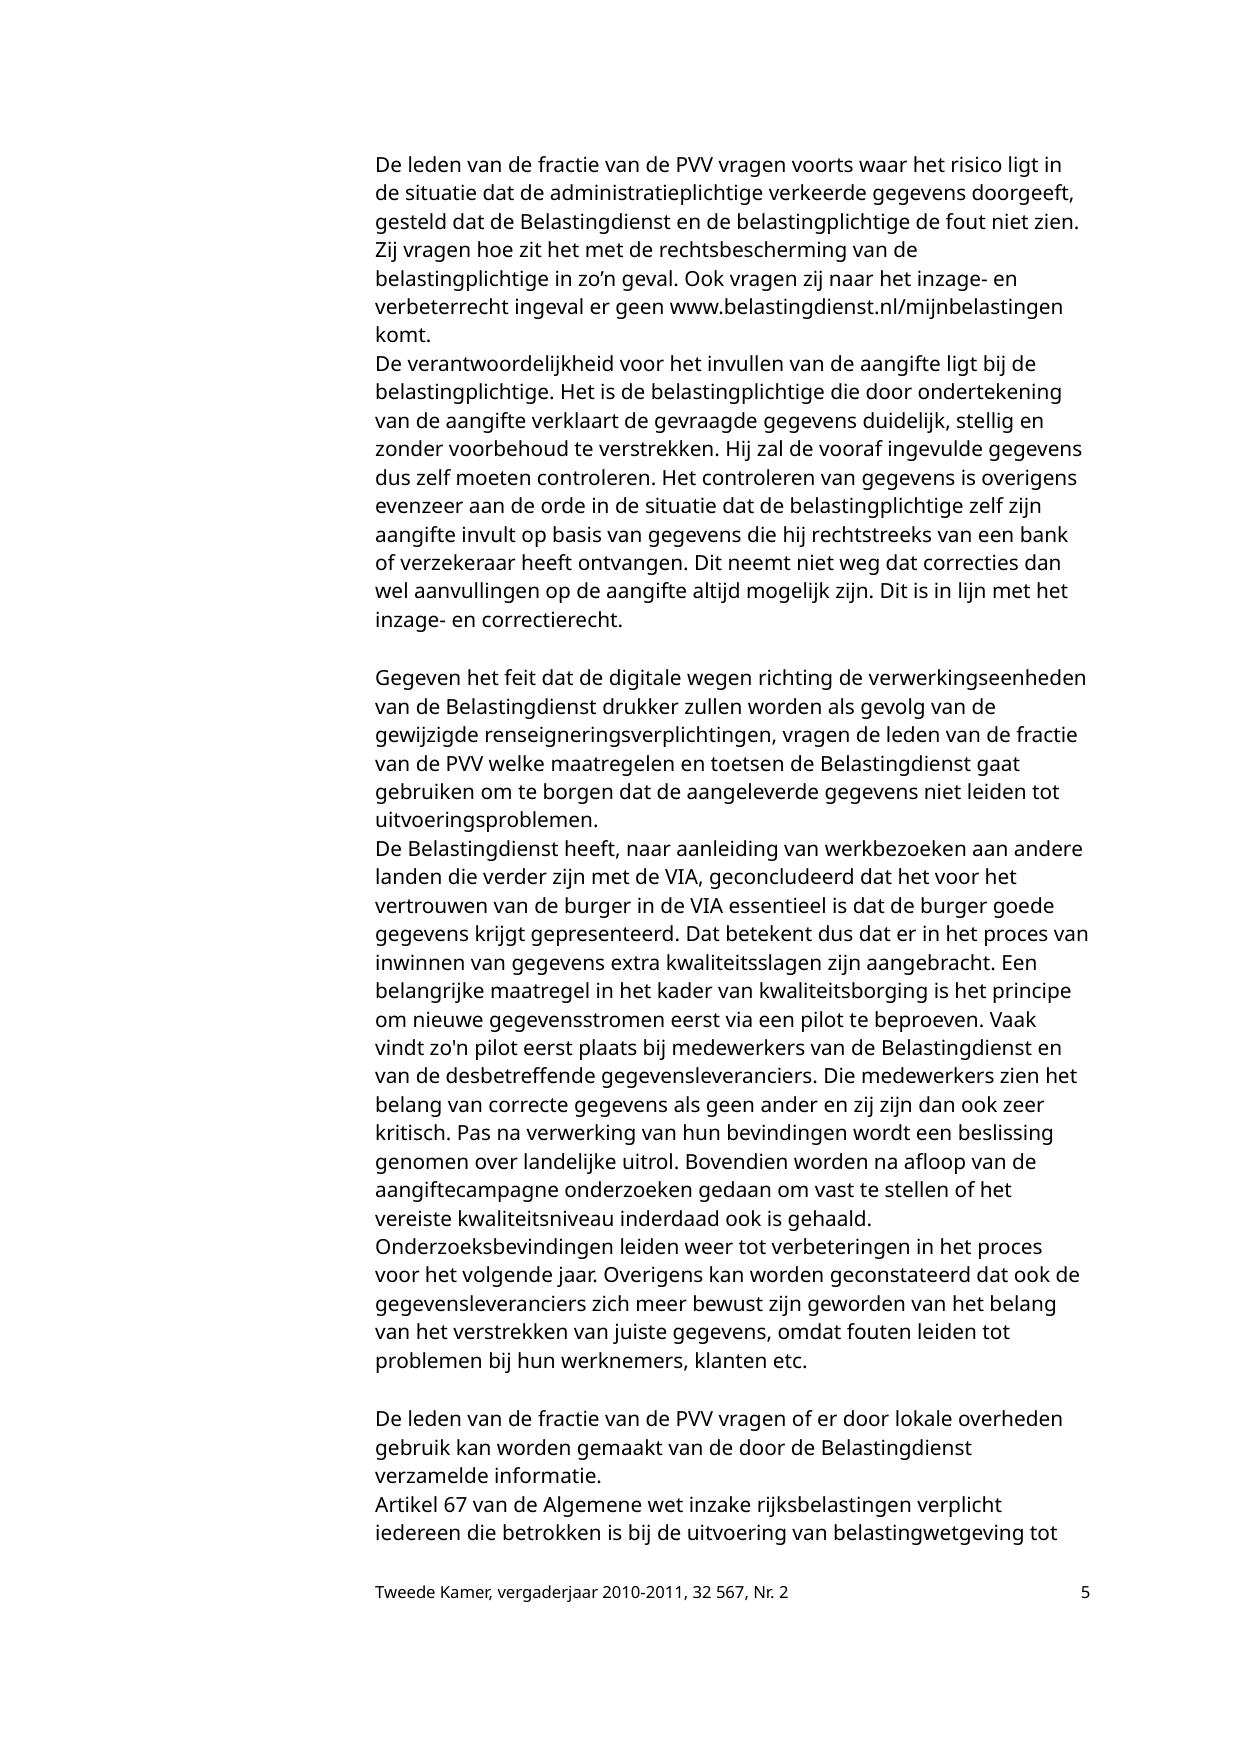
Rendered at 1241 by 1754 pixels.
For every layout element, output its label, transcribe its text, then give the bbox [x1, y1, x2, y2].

text De leden van de fractie van de PVV vragen voorts waar het risico ligt in de situatie dat de administratieplichtige verkeerde gegevens doorgeeft, gesteld dat de Belastingdienst en de belastingplichtige de fout niet zien. Zij vragen hoe zit het met de rechtsbescherming van de belastingplichtige in zo’n geval. Ook vragen zij naar het inzage- en verbeterrecht ingeval er geen www.belastingdienst.nl/mijnbelastingen komt. [375, 150, 1090, 349]
text Artikel 67 van de Algemene wet inzake rijksbelastingen verplicht iedereen die betrokken is bij de uitvoering van belastingwetgeving tot [375, 1490, 1090, 1547]
text De leden van de fractie van de PVV vragen of er door lokale overheden gebruik kan worden gemaakt van de door de Belastingdienst verzamelde informatie. [375, 1404, 1090, 1490]
text De Belastingdienst heeft, naar aanleiding van werkbezoeken aan andere landen die verder zijn met de VIA, geconcludeerd dat het voor het vertrouwen van de burger in de VIA essentieel is dat de burger goede gegevens krijgt gepresenteerd. Dat betekent dus dat er in het proces van inwinnen van gegevens extra kwaliteitsslagen zijn aangebracht. Een belangrijke maatregel in het kader van kwaliteitsborging is het principe om nieuwe gegevensstromen eerst via een pilot te beproeven. Vaak vindt zo'n pilot eerst plaats bij medewerkers van de Belastingdienst en van de desbetreffende gegevensleveranciers. Die medewerkers zien het belang van correcte gegevens als geen ander en zij zijn dan ook zeer kritisch. Pas na verwerking van hun bevindingen wordt een beslissing genomen over landelijke uitrol. Bovendien worden na afloop van de aangiftecampagne onderzoeken gedaan om vast te stellen of het vereiste kwaliteitsniveau inderdaad ook is gehaald. Onderzoeksbevindingen leiden weer tot verbeteringen in het proces voor het volgende jaar. Overigens kan worden geconstateerd dat ook de gegevensleveranciers zich meer bewust zijn geworden van het belang van het verstrekken van juiste gegevens, omdat fouten leiden tot problemen bij hun werknemers, klanten etc. [375, 834, 1090, 1374]
text Gegeven het feit dat de digitale wegen richting de verwerkingseenheden van de Belastingdienst drukker zullen worden als gevolg van de gewijzigde renseigneringsverplichtingen, vragen de leden van de fractie van de PVV welke maatregelen en toetsen de Belastingdienst gaat gebruiken om te borgen dat de aangeleverde gegevens niet leiden tot uitvoeringsproblemen. [375, 663, 1090, 834]
text De verantwoordelijkheid voor het invullen van de aangifte ligt bij de belastingplichtige. Het is de belastingplichtige die door ondertekening van de aangifte verklaart de gevraagde gegevens duidelijk, stellig en zonder voorbehoud te verstrekken. Hij zal de vooraf ingevulde gegevens dus zelf moeten controleren. Het controleren van gegevens is overigens evenzeer aan de orde in de situatie dat de belastingplichtige zelf zijn aangifte invult op basis van gegevens die hij rechtstreeks van een bank of verzekeraar heeft ontvangen. Dit neemt niet weg dat correcties dan wel aanvullingen op de aangifte altijd mogelijk zijn. Dit is in lijn met het inzage- en correctierecht. [375, 349, 1090, 633]
